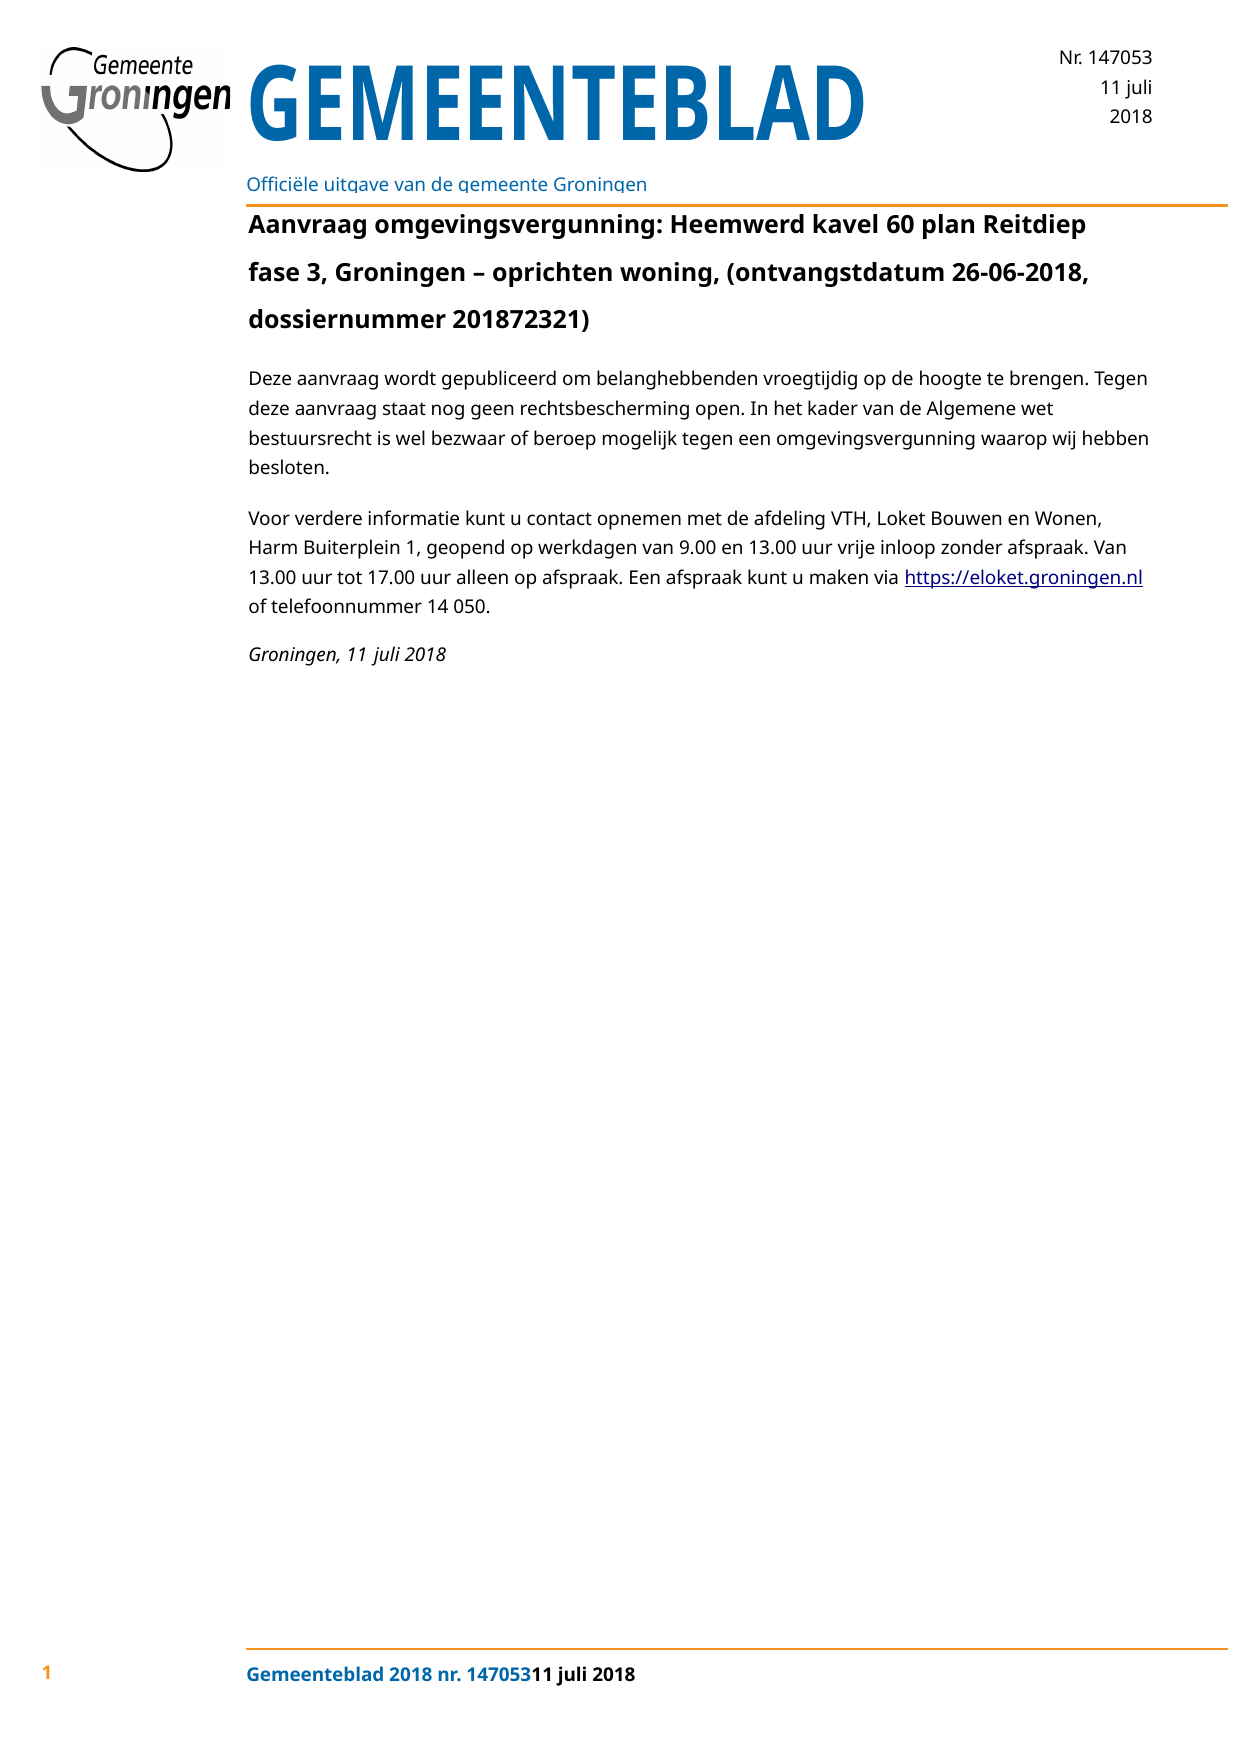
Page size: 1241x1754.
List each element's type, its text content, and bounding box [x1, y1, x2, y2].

text Deze aanvraag wordt gepubliceerd om belanghebbenden vroegtijdig op de hoogte te brengen. Tegen deze aanvraag staat nog geen rechtsbescherming open. In het kader van de Algemene wet bestuursrecht is wel bezwaar of beroep mogelijk tegen een omgevingsvergunning waarop wij hebben besloten. [248, 366, 1152, 480]
picture [41, 47, 231, 172]
text Groningen, 11 juli 2018 [248, 641, 1152, 667]
text Voor verdere informatie kunt u contact opnemen met de afdeling VTH, Loket Bouwen en Wonen, Harm Buiterplein 1, geopend op werkdagen van 9.00 en 13.00 uur vrije inloop zonder afspraak. Van 13.00 uur tot 17.00 uur alleen op afspraak. Een afspraak kunt u maken via https://eloket.groningen.nl of telefoonnummer 14 050. [248, 505, 1152, 619]
text Aanvraag omgevingsvergunning: Heemwerd kavel 60 plan Reitdiep fase 3, Groningen – oprichten woning, (ontvangstdatum 26-06-2018, dossiernummer 201872321) [248, 207, 1152, 336]
